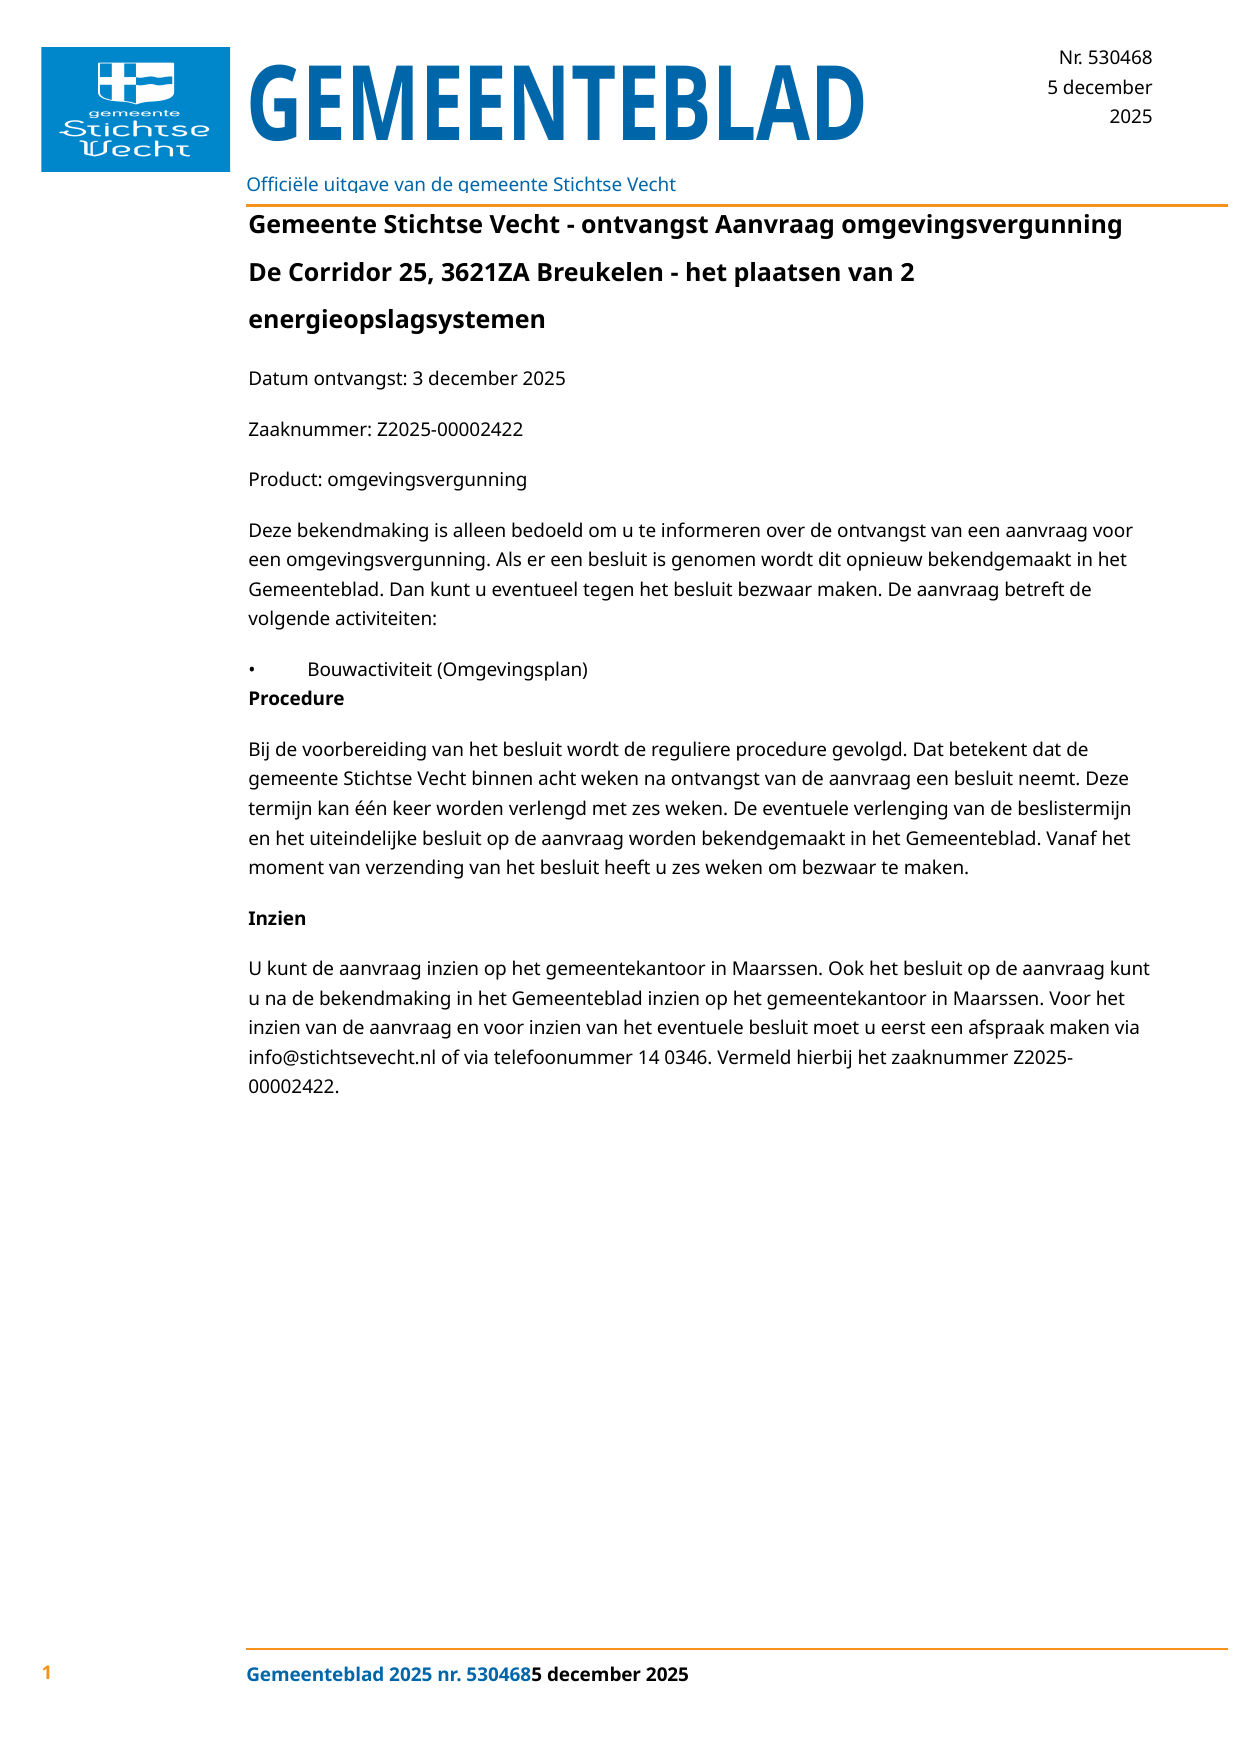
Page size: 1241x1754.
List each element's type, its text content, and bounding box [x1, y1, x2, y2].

text Deze bekendmaking is alleen bedoeld om u te informeren over de ontvangst van een aanvraag voor een omgevingsvergunning. Als er een besluit is genomen wordt dit opnieuw bekendgemaakt in het Gemeenteblad. Dan kunt u eventueel tegen het besluit bezwaar maken. De aanvraag betreft de volgende activiteiten: [248, 517, 1152, 631]
text Product: omgevingsvergunning [248, 466, 1152, 492]
picture [99, 63, 135, 101]
text Zaaknummer: Z2025-00002422 [248, 416, 1152, 442]
text Procedure [248, 686, 1152, 711]
text Inzien [248, 905, 1152, 930]
text Datum ontvangst: 3 december 2025 [248, 366, 1152, 391]
text Gemeente Stichtse Vecht - ontvangst Aanvraag omgevingsvergunning De Corridor 25, 3621ZA Breukelen - het plaatsen van 2 energieopslagsystemen [248, 207, 1152, 336]
text Bij de voorbereiding van het besluit wordt de reguliere procedure gevolgd. Dat betekent dat de gemeente Stichtse Vecht binnen acht weken na ontvangst van de aanvraag een besluit neemt. Deze termijn kan één keer worden verlengd met zes weken. De eventuele verlenging van de beslistermijn en het uiteindelijke besluit op de aanvraag worden bekendgemaakt in het Gemeenteblad. Vanaf het moment van verzending van het besluit heeft u zes weken om bezwaar te maken. [248, 736, 1152, 880]
picture [137, 63, 174, 103]
list Bouwactiviteit (Omgevingsplan) [248, 656, 1152, 682]
text U kunt de aanvraag inzien op het gemeentekantoor in Maarssen. Ook het besluit op de aanvraag kunt u na de bekendmaking in het Gemeenteblad inzien op het gemeentekantoor in Maarssen. Voor het inzien van de aanvraag en voor inzien van het eventuele besluit moet u eerst een afspraak maken via info@stichtsevecht.nl of via telefoonummer 14 0346. Vermeld hierbij het zaaknummer Z2025-00002422. [248, 955, 1152, 1099]
